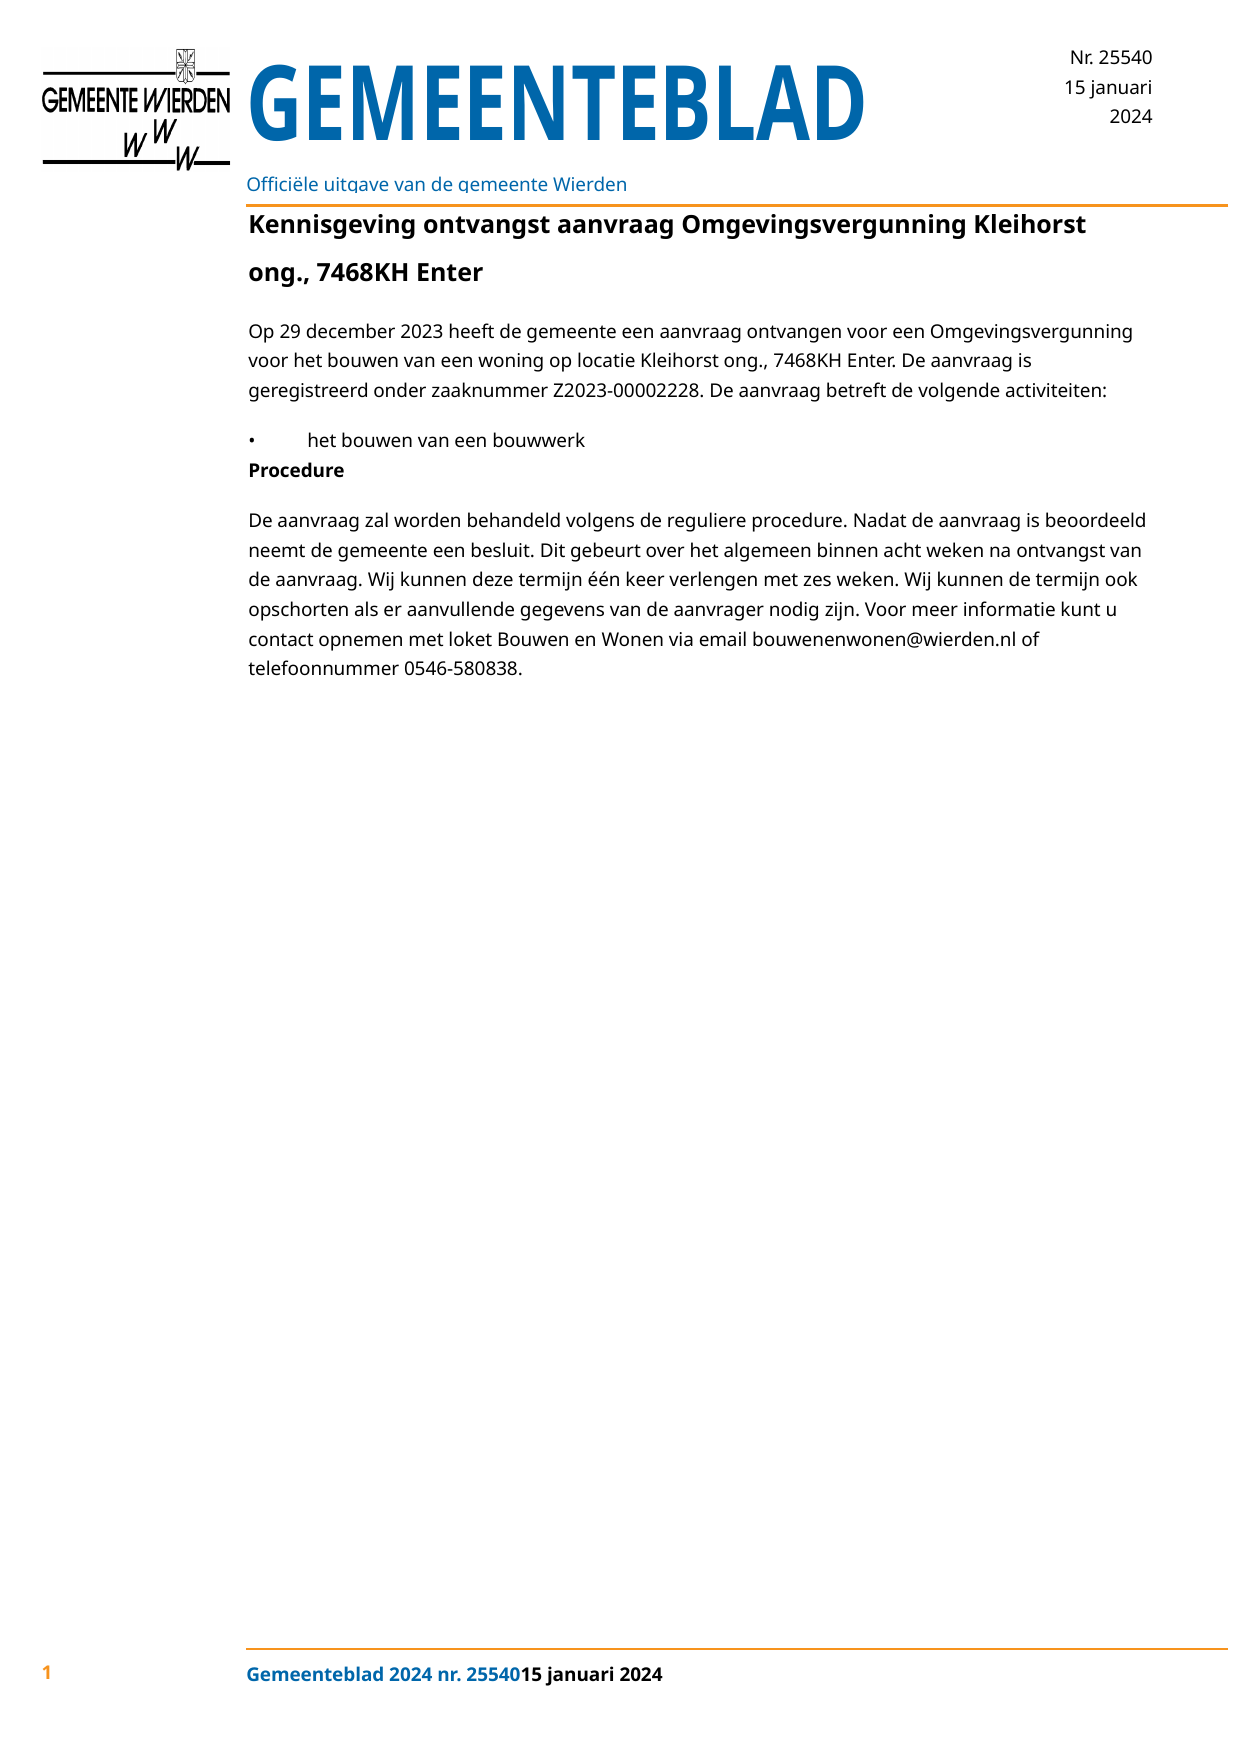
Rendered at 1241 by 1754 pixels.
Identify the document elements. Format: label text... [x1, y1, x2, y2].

picture [41, 47, 231, 172]
text Procedure [248, 457, 1152, 483]
text De aanvraag zal worden behandeld volgens de reguliere procedure. Nadat de aanvraag is beoordeeld neemt de gemeente een besluit. Dit gebeurt over het algemeen binnen acht weken na ontvangst van de aanvraag. Wij kunnen deze termijn één keer verlengen met zes weken. Wij kunnen de termijn ook opschorten als er aanvullende gegevens van de aanvrager nodig zijn. Voor meer informatie kunt u contact opnemen met loket Bouwen en Wonen via email bouwenenwonen@wierden.nl of telefoonnummer 0546-580838. [248, 507, 1152, 681]
text Op 29 december 2023 heeft de gemeente een aanvraag ontvangen voor een Omgevingsvergunning voor het bouwen van een woning op locatie Kleihorst ong., 7468KH Enter. De aanvraag is geregistreerd onder zaaknummer Z2023-00002228. De aanvraag betreft de volgende activiteiten: [248, 318, 1152, 403]
list het bouwen van een bouwwerk [248, 427, 1152, 453]
text Kennisgeving ontvangst aanvraag Omgevingsvergunning Kleihorst ong., 7468KH Enter [248, 207, 1152, 288]
